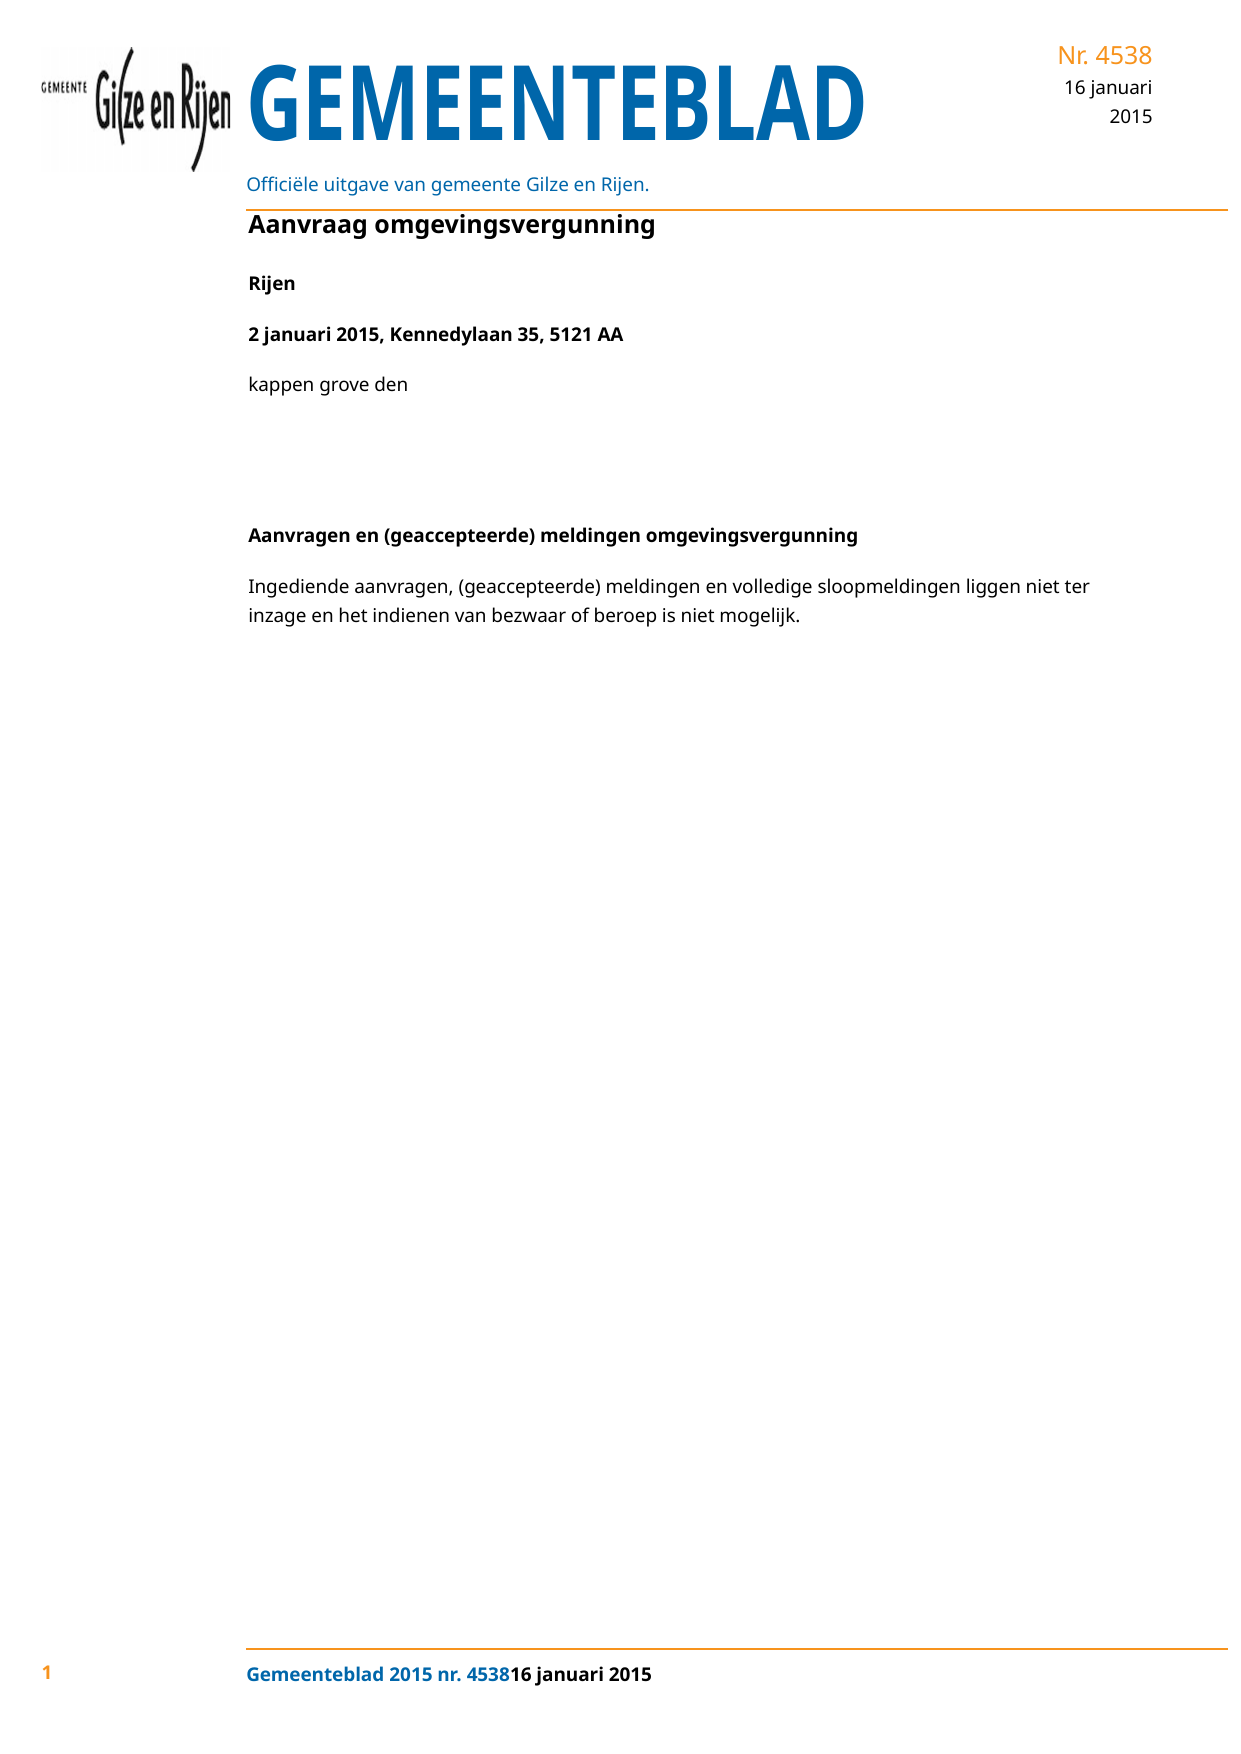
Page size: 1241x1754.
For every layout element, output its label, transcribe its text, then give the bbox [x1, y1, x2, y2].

text Aanvragen en (geaccepteerde) meldingen omgevingsvergunning [248, 522, 1152, 548]
text kappen grove den [248, 371, 1152, 397]
text Aanvraag omgevingsvergunning [248, 211, 1152, 241]
picture [41, 47, 231, 172]
text 2 januari 2015, Kennedylaan 35, 5121 AA [248, 321, 1152, 346]
text Rijen [248, 270, 1152, 296]
text Ingediende aanvragen, (geaccepteerde) meldingen en volledige sloopmeldingen liggen niet ter inzage en het indienen van bezwaar of beroep is niet mogelijk. [248, 573, 1152, 628]
